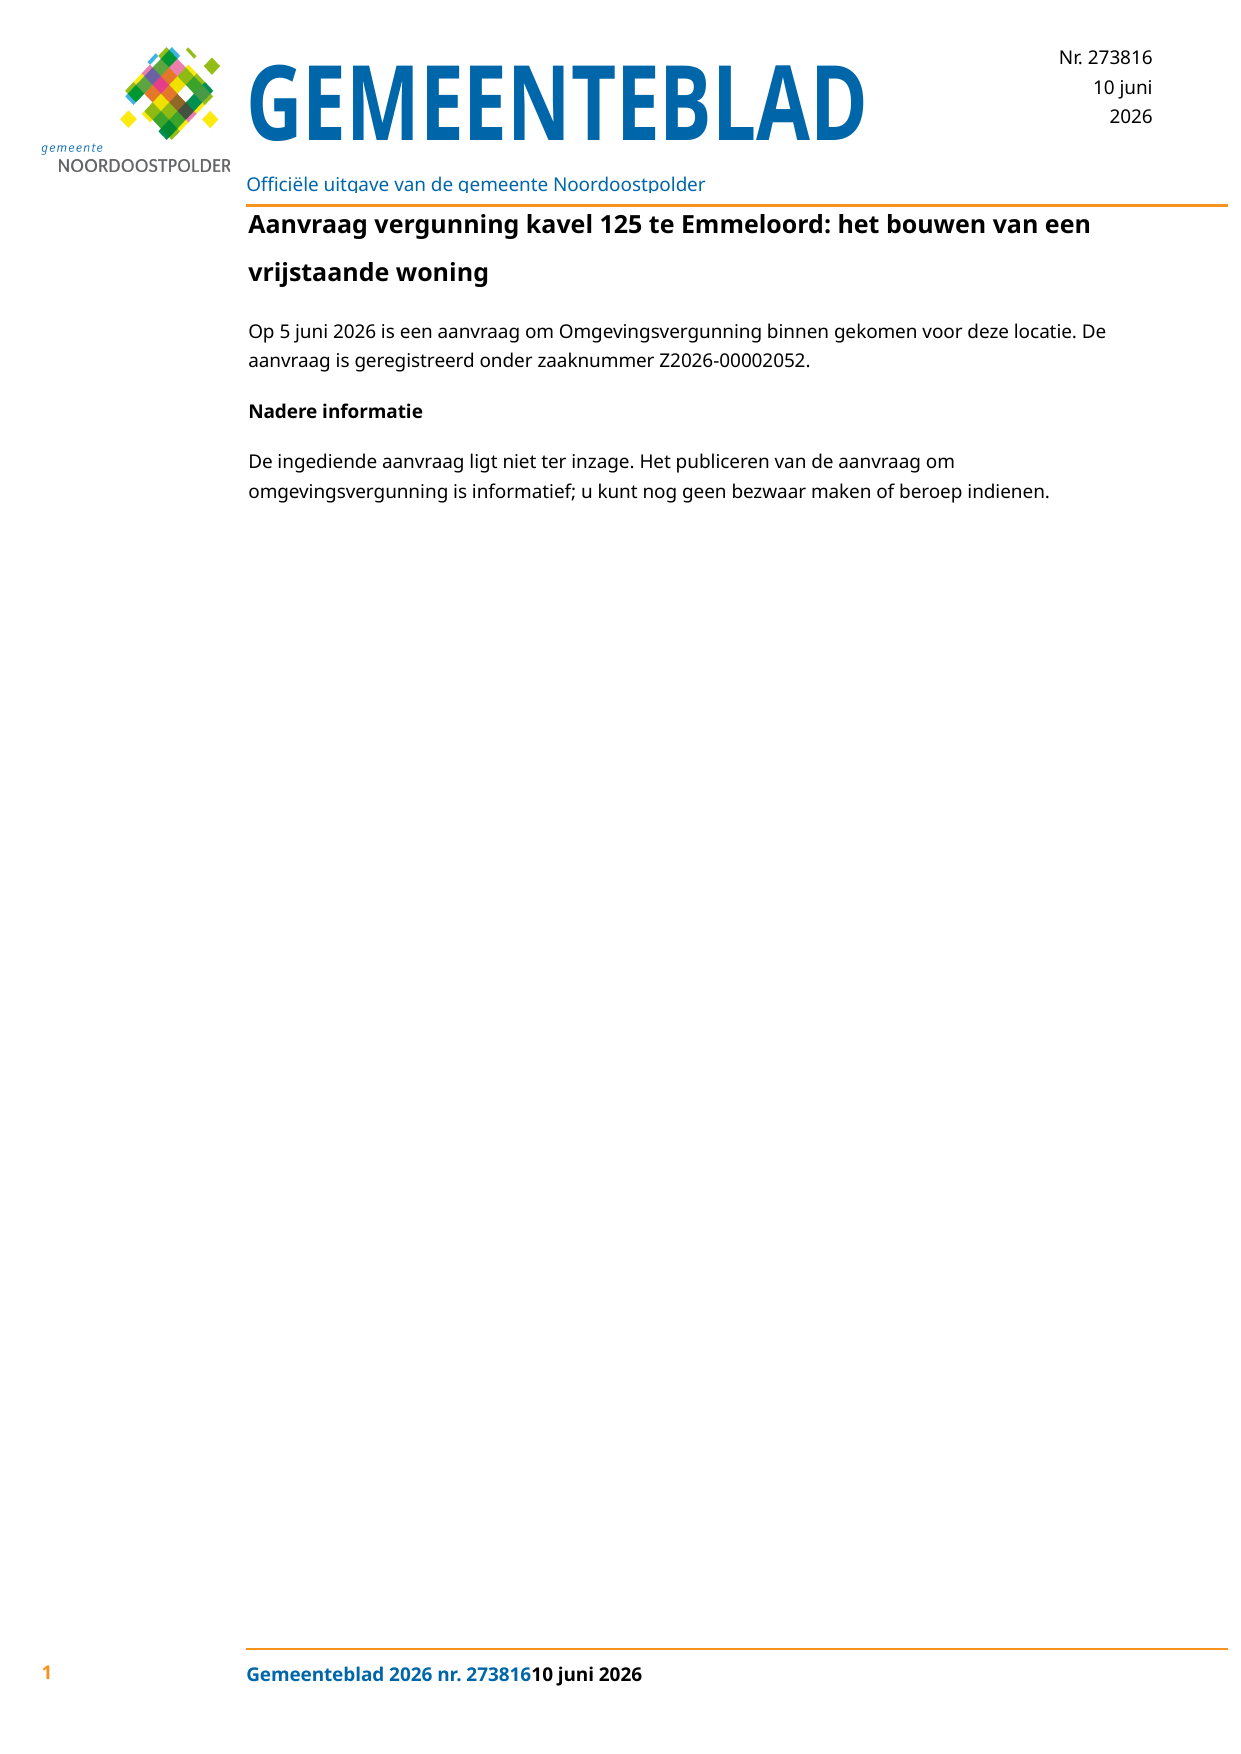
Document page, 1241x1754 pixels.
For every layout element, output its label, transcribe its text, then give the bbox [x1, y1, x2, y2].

text Aanvraag vergunning kavel 125 te Emmeloord: het bouwen van een vrijstaande woning [248, 207, 1152, 288]
text De ingediende aanvraag ligt niet ter inzage. Het publiceren van de aanvraag om omgevingsvergunning is informatief; u kunt nog geen bezwaar maken of beroep indienen. [248, 448, 1152, 504]
text Op 5 juni 2026 is een aanvraag om Omgevingsvergunning binnen gekomen voor deze locatie. De aanvraag is geregistreerd onder zaaknummer Z2026-00002052. [248, 318, 1152, 373]
text Nadere informatie [248, 398, 1152, 424]
picture [41, 47, 231, 172]
